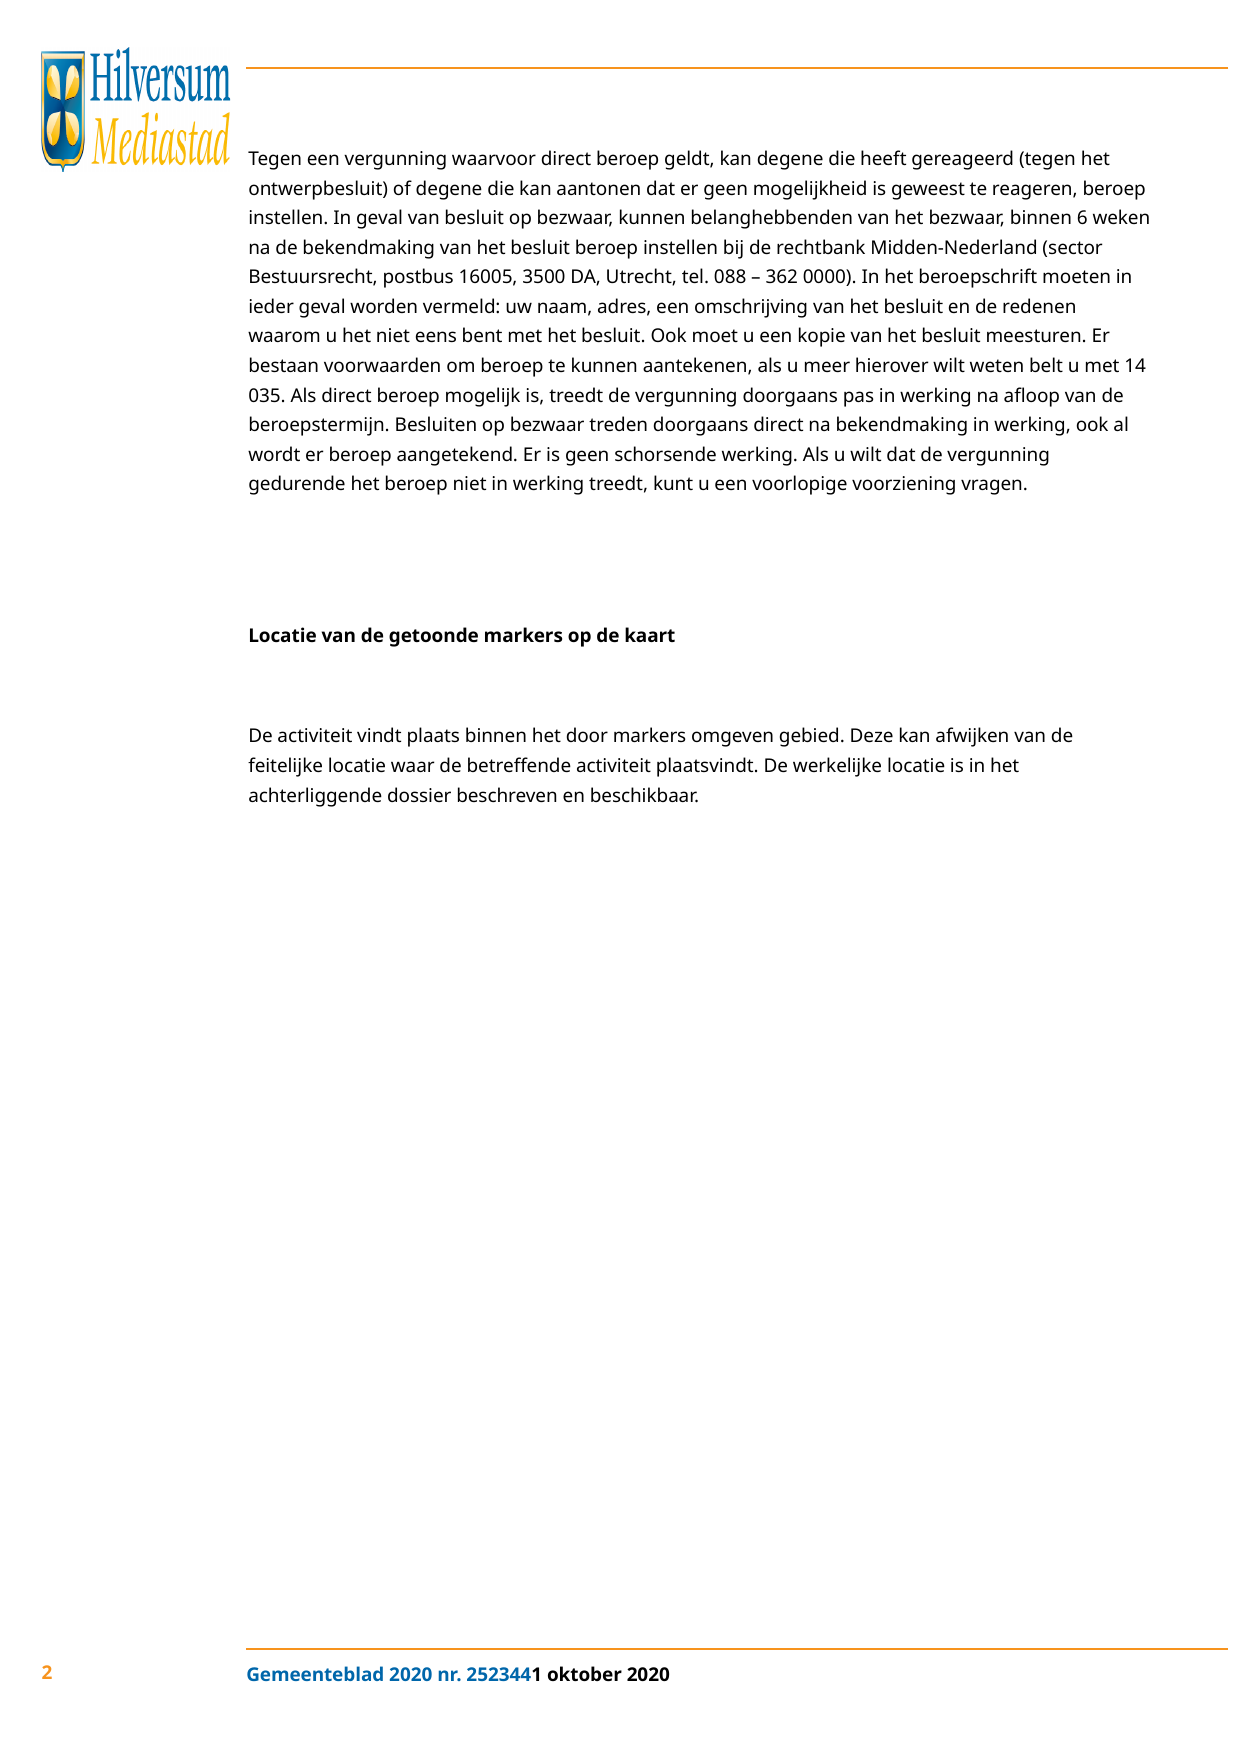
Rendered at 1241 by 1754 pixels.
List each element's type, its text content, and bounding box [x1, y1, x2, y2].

text De activiteit vindt plaats binnen het door markers omgeven gebied. Deze kan afwijken van de feitelijke locatie waar de betreffende activiteit plaatsvindt. De werkelijke locatie is in het achterliggende dossier beschreven en beschikbaar. [248, 723, 1152, 808]
text Tegen een vergunning waarvoor direct beroep geldt, kan degene die heeft gereageerd (tegen het ontwerpbesluit) of degene die kan aantonen dat er geen mogelijkheid is geweest te reageren, beroep instellen. In geval van besluit op bezwaar, kunnen belanghebbenden van het bezwaar, binnen 6 weken na de bekendmaking van het besluit beroep instellen bij de rechtbank Midden-Nederland (sector Bestuursrecht, postbus 16005, 3500 DA, Utrecht, tel. 088 – 362 0000). In het beroepschrift moeten in ieder geval worden vermeld: uw naam, adres, een omschrijving van het besluit en de redenen waarom u het niet eens bent met het besluit. Ook moet u een kopie van het besluit meesturen. Er bestaan voorwaarden om beroep te kunnen aantekenen, als u meer hierover wilt weten belt u met 14 035. Als direct beroep mogelijk is, treedt de vergunning doorgaans pas in werking na afloop van de beroepstermijn. Besluiten op bezwaar treden doorgaans direct na bekendmaking in werking, ook al wordt er beroep aangetekend. Er is geen schorsende werking. Als u wilt dat de vergunning gedurende het beroep niet in werking treedt, kunt u een voorlopige voorziening vragen. [248, 145, 1152, 496]
picture [41, 47, 231, 172]
text Locatie van de getoonde markers op de kaart [248, 622, 1152, 648]
